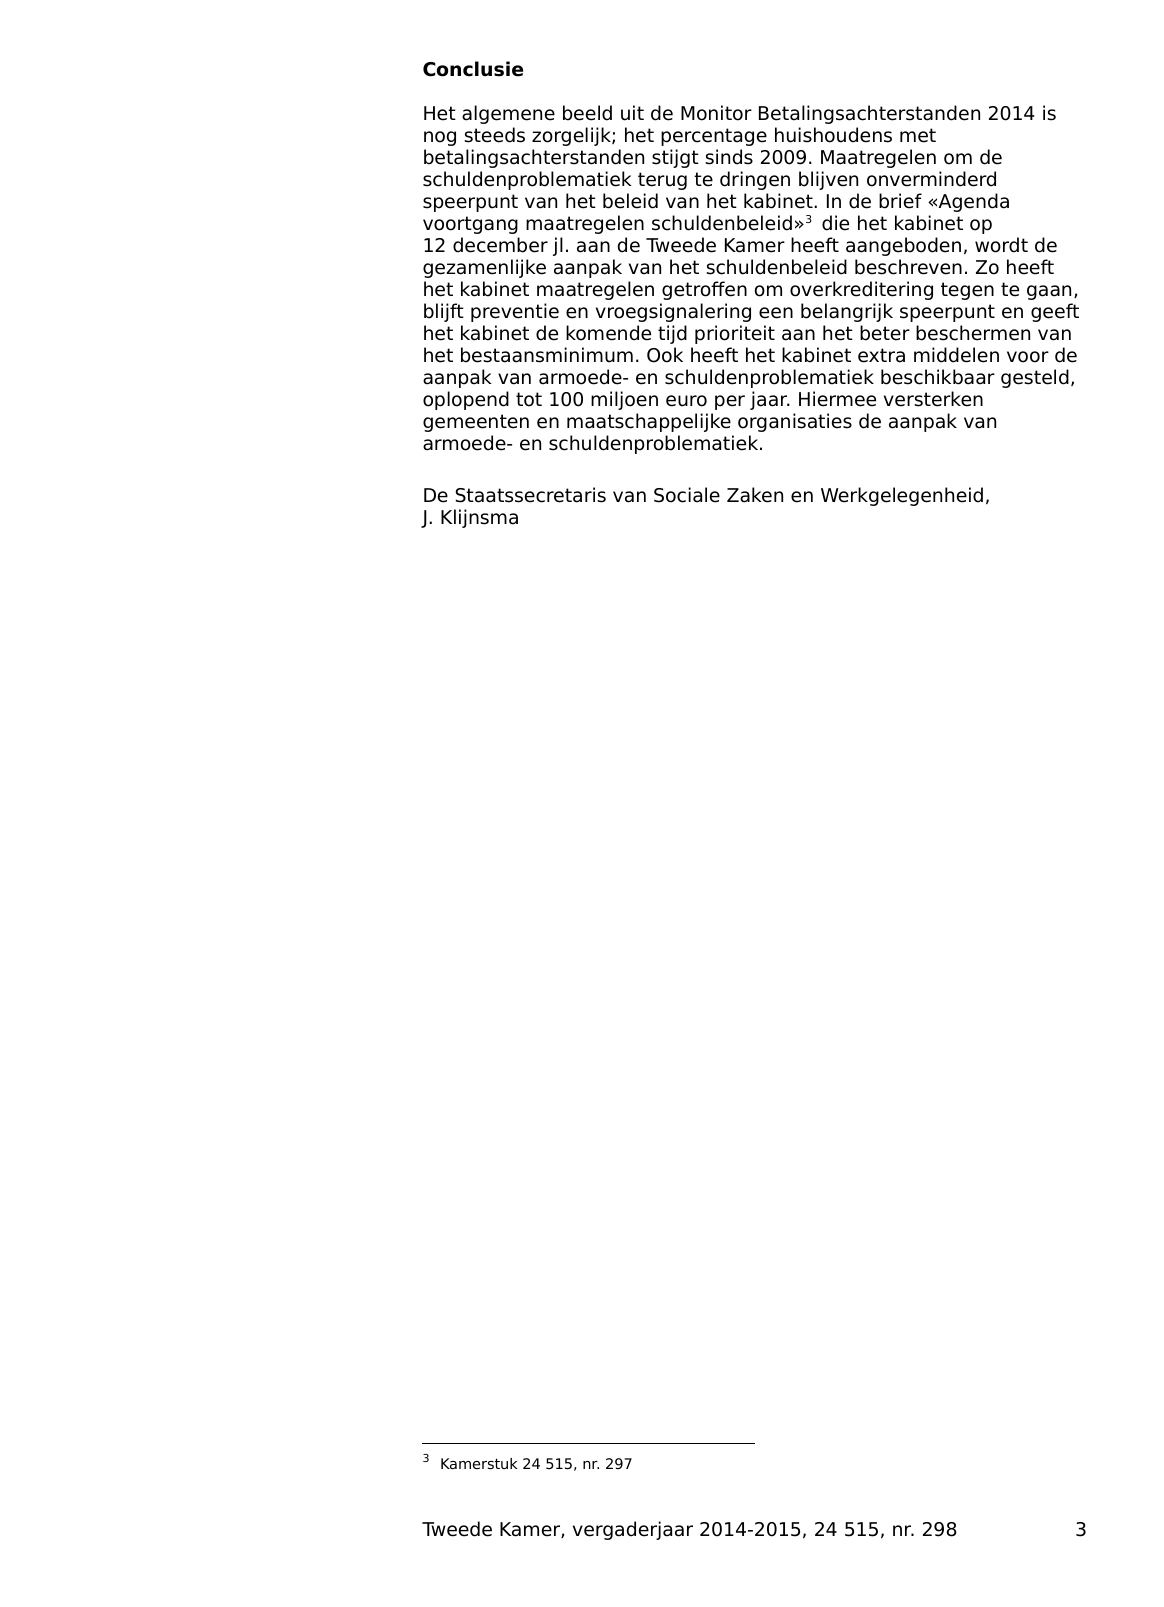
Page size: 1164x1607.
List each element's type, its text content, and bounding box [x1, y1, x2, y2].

text De Staatssecretaris van Sociale Zaken en Werkgelegenheid, J. Klijnsma [422, 485, 1087, 529]
subtitle Conclusie [422, 59, 1087, 81]
text Kamerstuk 24 515, nr. 297 [422, 1452, 1087, 1474]
text Het algemene beeld uit de Monitor Betalingsachterstanden 2014 is nog steeds zorgelijk; het percentage huishoudens met betalingsachterstanden stijgt sinds 2009. Maatregelen om de schuldenproblematiek terug te dringen blijven onverminderd speerpunt van het beleid van het kabinet. In de brief «Agenda voortgang maatregelen schuldenbeleid» die het kabinet op 12 december jl. aan de Tweede Kamer heeft aangeboden, wordt de gezamenlijke aanpak van het schuldenbeleid beschreven. Zo heeft het kabinet maatregelen getroffen om overkreditering tegen te gaan, blijft preventie en vroegsignalering een belangrijk speerpunt en geeft het kabinet de komende tijd prioriteit aan het beter beschermen van het bestaansminimum. Ook heeft het kabinet extra middelen voor de aanpak van armoede- en schuldenproblematiek beschikbaar gesteld, oplopend tot 100 miljoen euro per jaar. Hiermee versterken gemeenten en maatschappelijke organisaties de aanpak van armoede- en schuldenproblematiek. [422, 103, 1087, 455]
